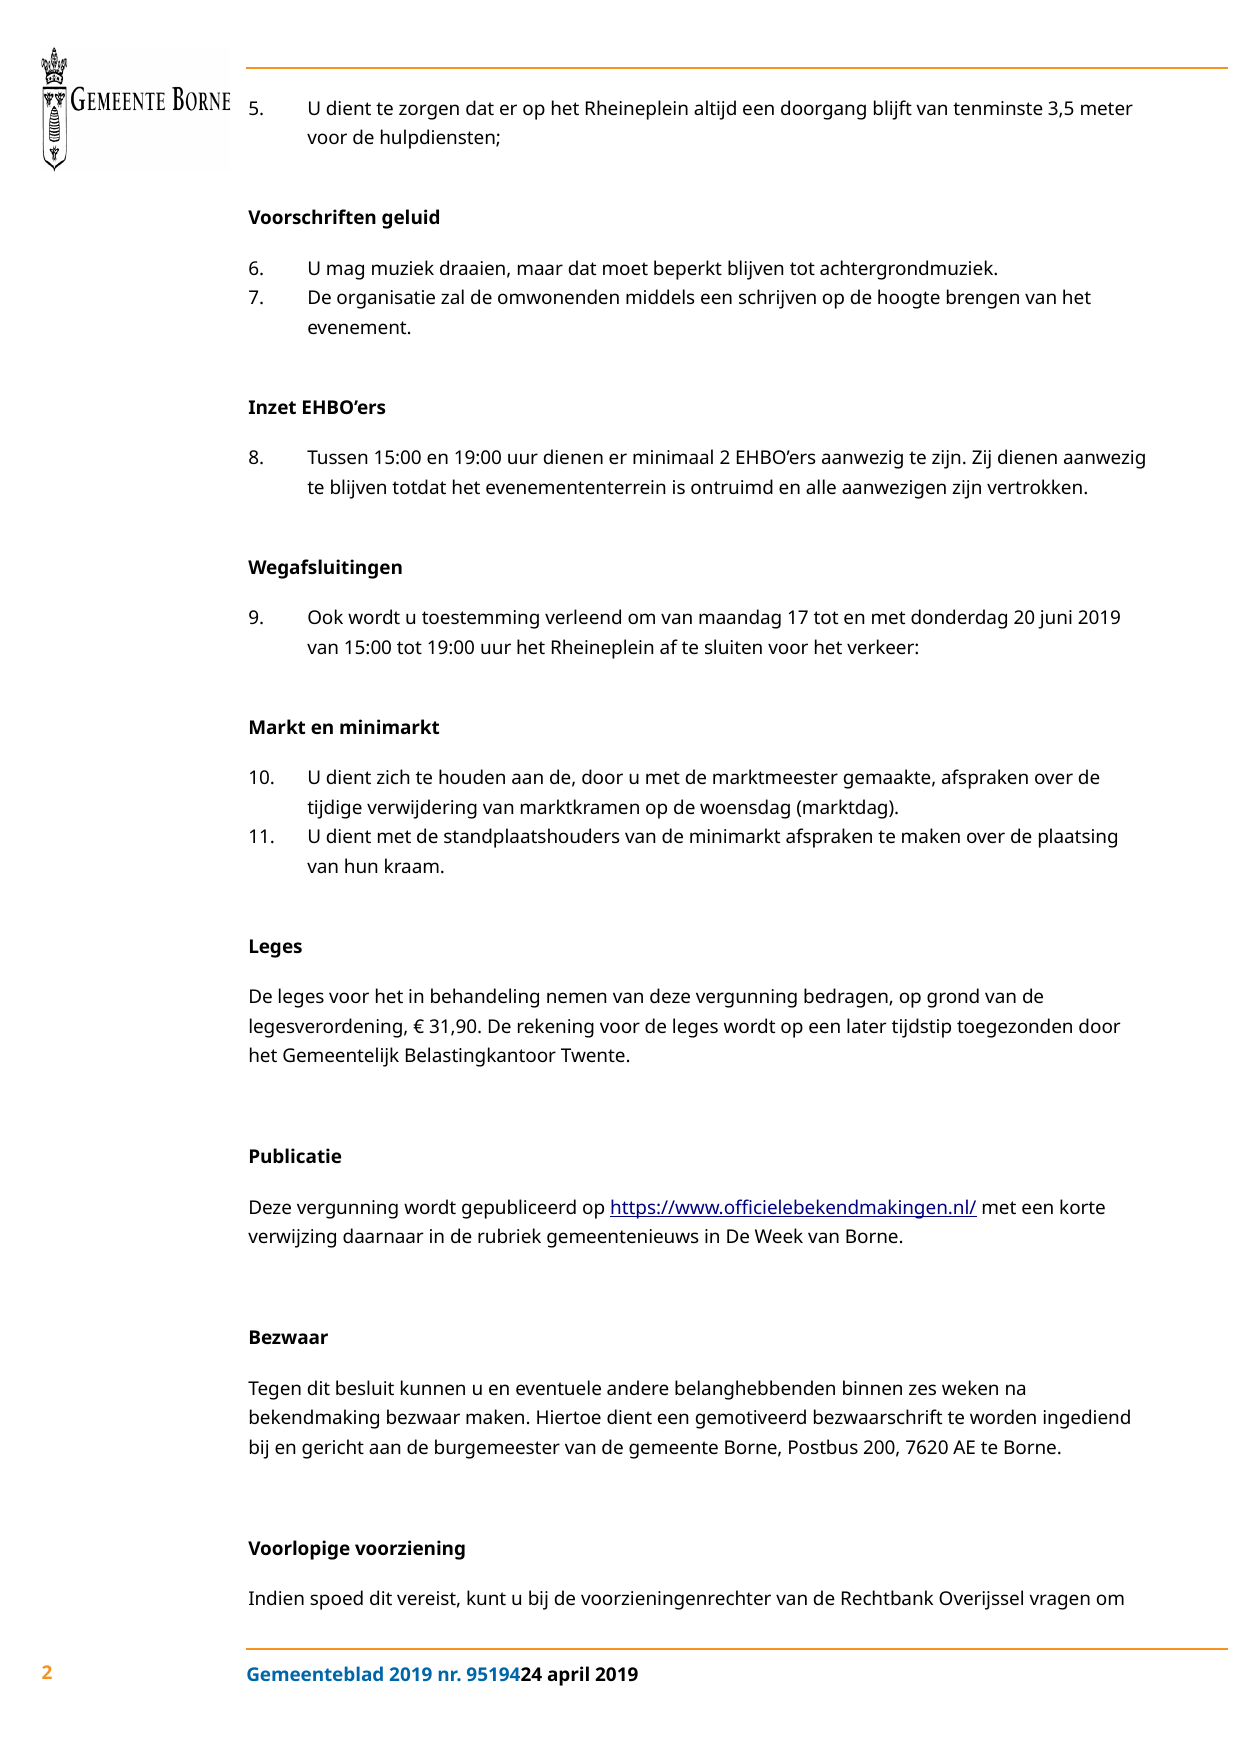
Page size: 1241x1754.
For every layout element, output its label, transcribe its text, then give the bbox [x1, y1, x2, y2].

list U dient zich te houden aan de, door u met de marktmeester gemaakte, afspraken over de tijdige verwijdering van marktkramen op de woensdag (marktdag). [248, 764, 1152, 820]
text Bezwaar [248, 1324, 1152, 1350]
text Indien spoed dit vereist, kunt u bij de voorzieningenrechter van de Rechtbank Overijssel vragen om [248, 1585, 1152, 1611]
text Deze vergunning wordt gepubliceerd op https://www.officielebekendmakingen.nl/ met een korte verwijzing daarnaar in de rubriek gemeentenieuws in De Week van Borne. [248, 1194, 1152, 1249]
list De organisatie zal de omwonenden middels een schrijven op de hoogte brengen van het evenement. [248, 284, 1152, 340]
text De leges voor het in behandeling nemen van deze vergunning bedragen, op grond van de legesverordening, € 31,90. De rekening voor de leges wordt op een later tijdstip toegezonden door het Gemeentelijk Belastingkantoor Twente. [248, 983, 1152, 1068]
list U dient te zorgen dat er op het Rheineplein altijd een doorgang blijft van tenminste 3,5 meter voor de hulpdiensten; [248, 95, 1152, 150]
text Inzet EHBO’ers [248, 394, 1152, 420]
text Tegen dit besluit kunnen u en eventuele andere belanghebbenden binnen zes weken na bekendmaking bezwaar maken. Hiertoe dient een gemotiveerd bezwaarschrift te worden ingediend bij en gericht aan de burgemeester van de gemeente Borne, Postbus 200, 7620 AE te Borne. [248, 1375, 1152, 1460]
text Leges [248, 933, 1152, 959]
list Ook wordt u toestemming verleend om van maandag 17 tot en met donderdag 20 juni 2019 van 15:00 tot 19:00 uur het Rheineplein af te sluiten voor het verkeer: [248, 604, 1152, 660]
picture [41, 47, 231, 172]
list U mag muziek draaien, maar dat moet beperkt blijven tot achtergrondmuziek. [248, 255, 1152, 281]
text Voorschriften geluid [248, 204, 1152, 230]
text Voorlopige voorziening [248, 1535, 1152, 1561]
list Tussen 15:00 en 19:00 uur dienen er minimaal 2 EHBO’ers aanwezig te zijn. Zij dienen aanwezig te blijven totdat het evenemententerrein is ontruimd en alle aanwezigen zijn vertrokken. [248, 444, 1152, 500]
text Publicatie [248, 1143, 1152, 1169]
text Wegafsluitingen [248, 554, 1152, 580]
list U dient met de standplaatshouders van de minimarkt afspraken te maken over de plaatsing van hun kraam. [248, 823, 1152, 879]
text Markt en minimarkt [248, 714, 1152, 740]
